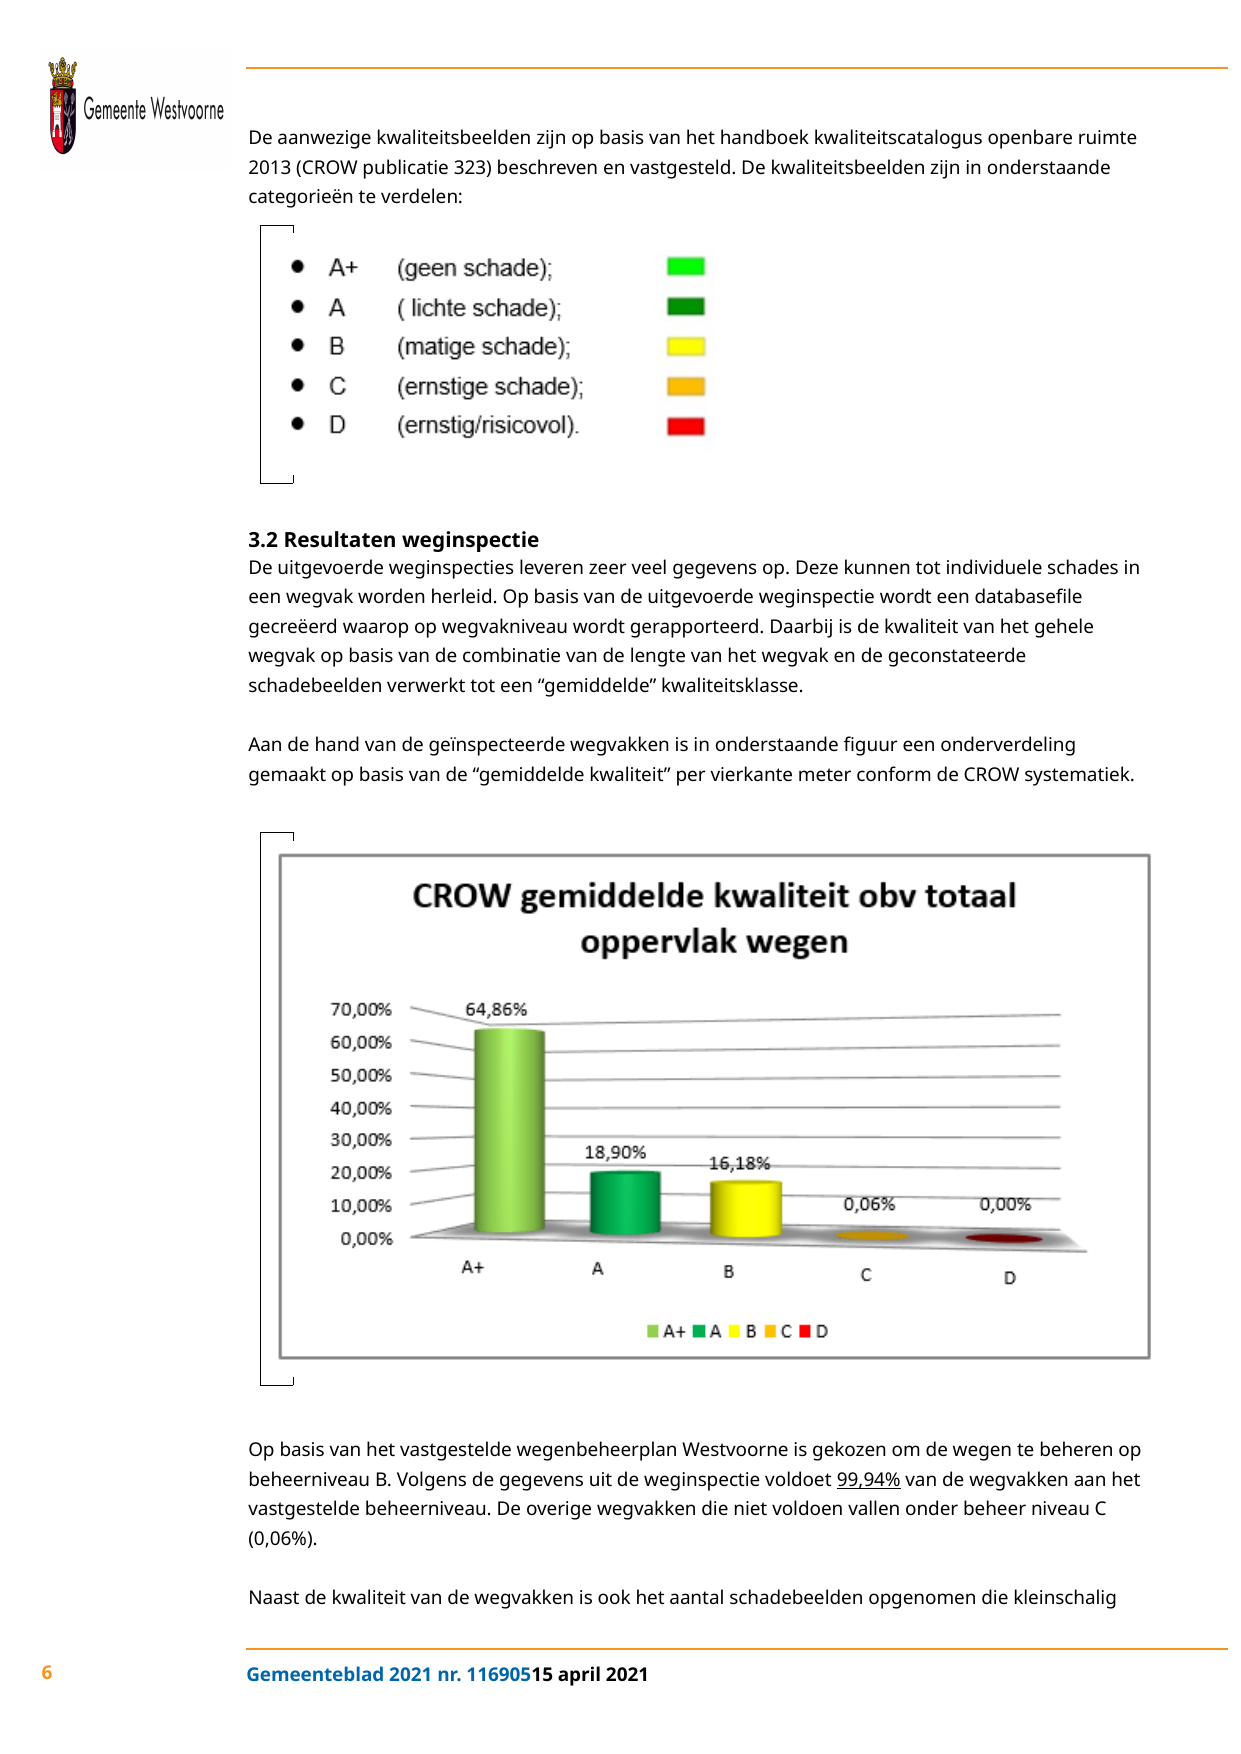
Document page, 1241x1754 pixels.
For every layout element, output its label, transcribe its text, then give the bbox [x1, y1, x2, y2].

picture [41, 47, 231, 172]
text 3.2 Resultaten weginspectie [248, 525, 1152, 554]
picture [268, 841, 1173, 1377]
text Op basis van het vastgestelde wegenbeheerplan Westvoorne is gekozen om de wegen te beheren op beheerniveau B. Volgens de gegevens uit de weginspectie voldoet 99,94% van de wegvakken aan het vastgestelde beheerniveau. De overige wegvakken die niet voldoen vallen onder beheer niveau C (0,06%). [248, 1436, 1152, 1551]
text Aan de hand van de geïnspecteerde wegvakken is in onderstaande figuur een onderverdeling gemaakt op basis van de “gemiddelde kwaliteit” per vierkante meter conform de CROW systematiek. [248, 731, 1152, 787]
text De uitgevoerde weginspecties leveren zeer veel gegevens op. Deze kunnen tot individuele schades in een wegvak worden herleid. Op basis van de uitgevoerde weginspectie wordt een databasefile gecreëerd waarop op wegvakniveau wordt gerapporteerd. Daarbij is de kwaliteit van het gehele wegvak op basis van de combinatie van de lengte van het wegvak en de geconstateerde schadebeelden verwerkt tot een “gemiddelde” kwaliteitsklasse. [248, 554, 1152, 698]
text De aanwezige kwaliteitsbeelden zijn op basis van het handboek kwaliteitscatalogus openbare ruimte 2013 (CROW publicatie 323) beschreven en vastgesteld. De kwaliteitsbeelden zijn in onderstaande categorieën te verdelen: [248, 124, 1152, 209]
text Naast de kwaliteit van de wegvakken is ook het aantal schadebeelden opgenomen die kleinschalig [248, 1584, 1152, 1610]
picture [268, 233, 742, 475]
